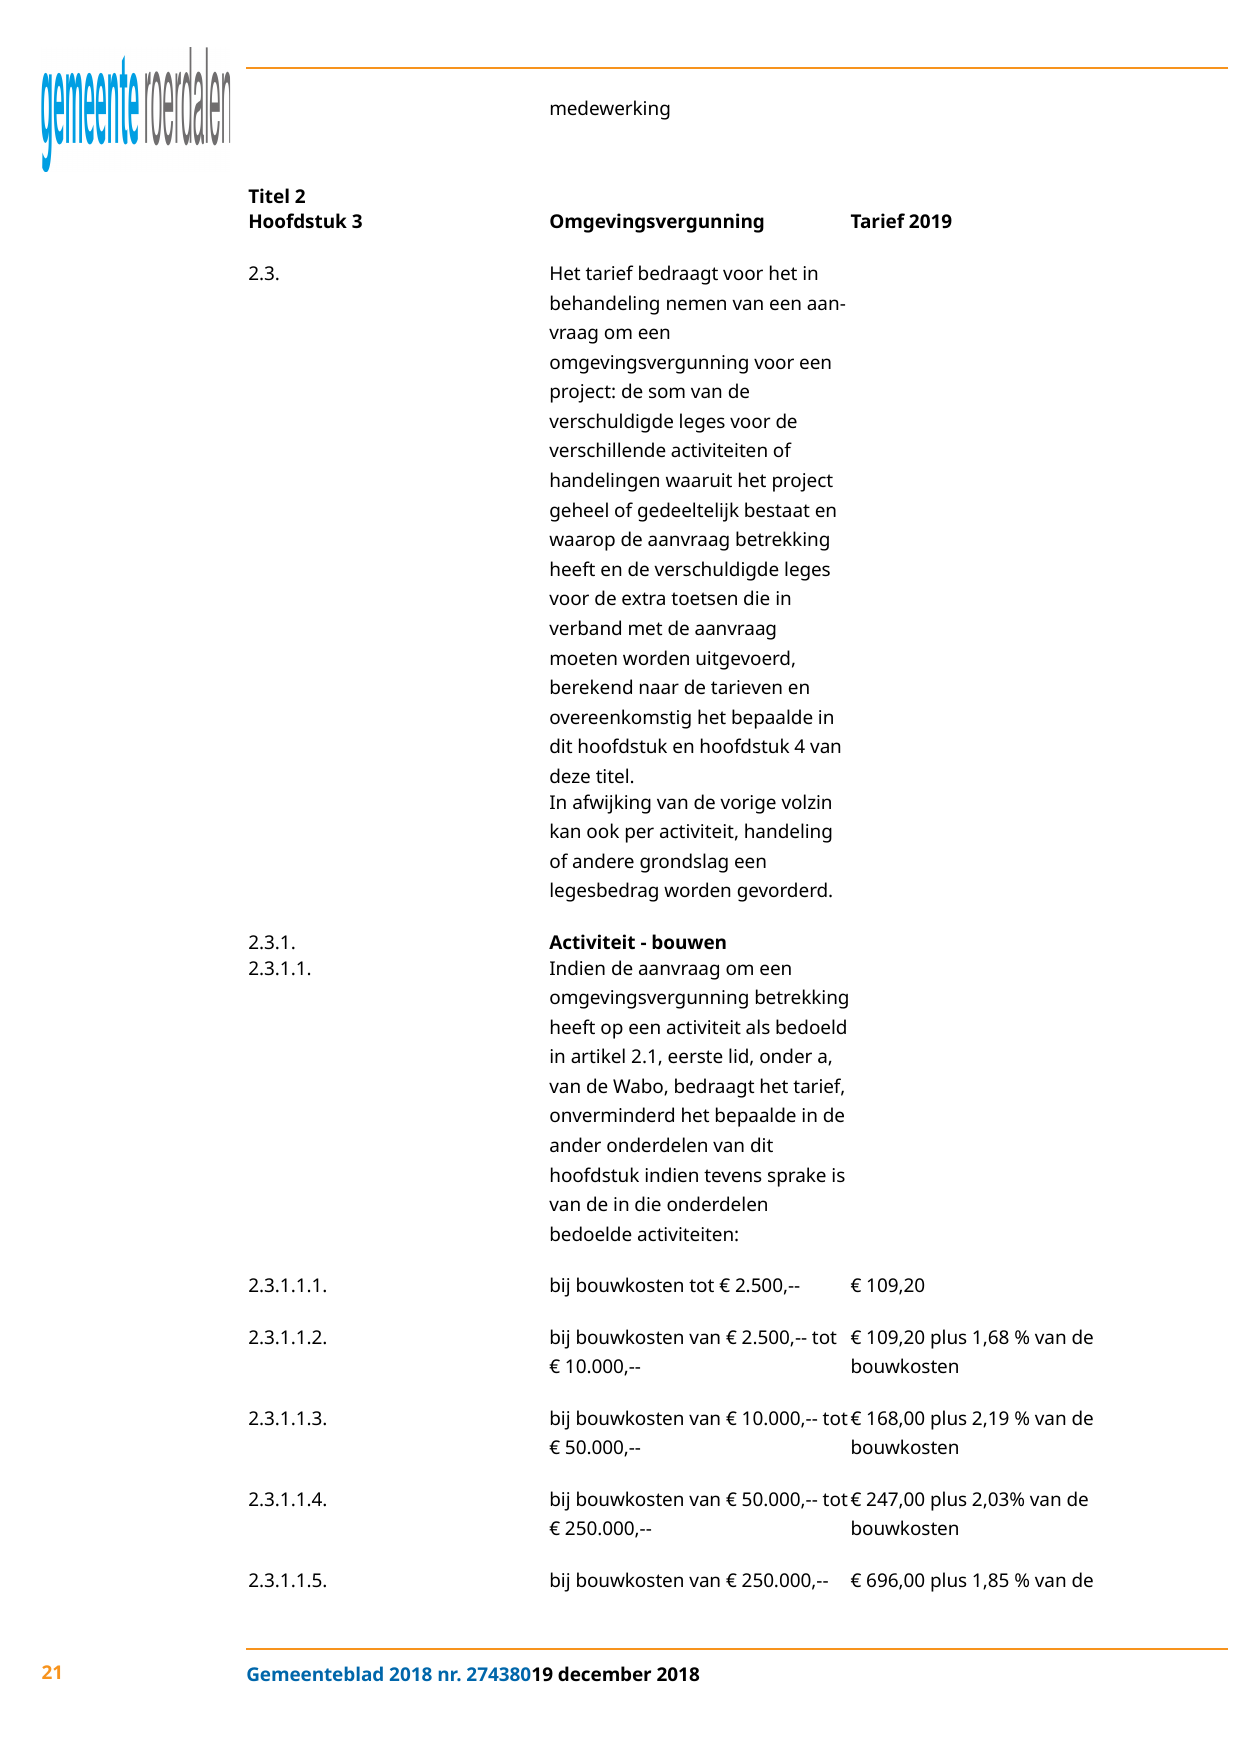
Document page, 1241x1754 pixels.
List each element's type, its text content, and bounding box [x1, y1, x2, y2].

table_cell bij bouwkosten van € 10.000,-- tot € 50.000,-- [549, 1405, 850, 1460]
table_cell € 696,00 plus 1,85 % van de [850, 1567, 1152, 1593]
table_cell 2.3.1.1.1. [248, 1273, 549, 1298]
table_cell [850, 1379, 1152, 1405]
table_cell € 247,00 plus 2,03% van de bouwkosten [850, 1486, 1152, 1541]
table_cell 2.3.1.1.4. [248, 1486, 549, 1541]
table_cell [850, 95, 1152, 121]
table_cell 2.3.1. [248, 929, 549, 955]
table_cell Omgevingsvergunning [549, 209, 850, 234]
table_cell 2.3.1.1.2. [248, 1324, 549, 1379]
table_cell [850, 955, 1152, 1247]
table_cell [549, 1247, 850, 1272]
table_cell [850, 1298, 1152, 1324]
table_cell [248, 903, 549, 929]
table_cell [850, 1541, 1152, 1567]
picture [41, 47, 231, 172]
table_cell [248, 1541, 549, 1567]
table_cell € 109,20 plus 1,68 % van de bouwkosten [850, 1324, 1152, 1379]
table_cell 2.3.1.1.3. [248, 1405, 549, 1460]
table_cell [248, 1460, 549, 1486]
table_cell [549, 1460, 850, 1486]
table_cell [248, 95, 549, 121]
table_cell Hoofdstuk 3 [248, 209, 549, 234]
table_cell bij bouwkosten van € 50.000,-- tot € 250.000,-- [549, 1486, 850, 1541]
table_cell [850, 929, 1152, 955]
table_cell medewerking [549, 95, 850, 121]
table_cell [549, 1298, 850, 1324]
table_cell [248, 1379, 549, 1405]
table_cell [850, 1460, 1152, 1486]
table_cell [248, 1247, 549, 1272]
table_cell [248, 789, 549, 903]
table_cell € 109,20 [850, 1273, 1152, 1298]
table_cell [850, 789, 1152, 903]
picture [41, 134, 48, 172]
table_cell bij bouwkosten van € 250.000,-- [549, 1567, 850, 1593]
table_cell bij bouwkosten tot € 2.500,-- [549, 1273, 850, 1298]
table_cell Activiteit - bouwen [549, 929, 850, 955]
table_header [850, 183, 1152, 209]
table_cell Het tarief bedraagt voor het in behandeling nemen van een aan- vraag om een omgevingsvergunning voor een project: de som van de verschuldigde leges voor de verschillende activiteiten of handelingen waaruit het project geheel of gedeeltelijk bestaat en waarop de aanvraag betrekking heeft en de verschuldigde leges voor de extra toetsen die in verband met de aanvraag moeten worden uitgevoerd, berekend naar de tarieven en overeenkomstig het bepaalde in dit hoofdstuk en hoofdstuk 4 van deze titel. [549, 260, 850, 789]
table_cell [549, 1379, 850, 1405]
table_cell 2.3.1.1.5. [248, 1567, 549, 1593]
table_cell [850, 1247, 1152, 1272]
table_cell [549, 903, 850, 929]
table_header Titel 2 [248, 183, 549, 209]
table_cell [850, 235, 1152, 260]
table_cell 2.3. [248, 260, 549, 789]
table_cell 2.3.1.1. [248, 955, 549, 1247]
table_cell Tarief 2019 [850, 209, 1152, 234]
table_cell [850, 260, 1152, 789]
table_cell Indien de aanvraag om een omgevingsvergunning betrekking heeft op een activiteit als bedoeld in artikel 2.1, eerste lid, onder a, van de Wabo, bedraagt het tarief, onverminderd het bepaalde in de ander onderdelen van dit hoofdstuk indien tevens sprake is van de in die onderdelen bedoelde activiteiten: [549, 955, 850, 1247]
table_cell [248, 235, 549, 260]
table_cell bij bouwkosten van € 2.500,-- tot € 10.000,-- [549, 1324, 850, 1379]
table_cell [549, 235, 850, 260]
table_cell In afwijking van de vorige volzin kan ook per activiteit, handeling of andere grondslag een legesbedrag worden gevorderd. [549, 789, 850, 903]
table_header [549, 183, 850, 209]
table_cell [549, 1541, 850, 1567]
table_cell [850, 903, 1152, 929]
table_cell € 168,00 plus 2,19 % van de bouwkosten [850, 1405, 1152, 1460]
table_cell [248, 1298, 549, 1324]
